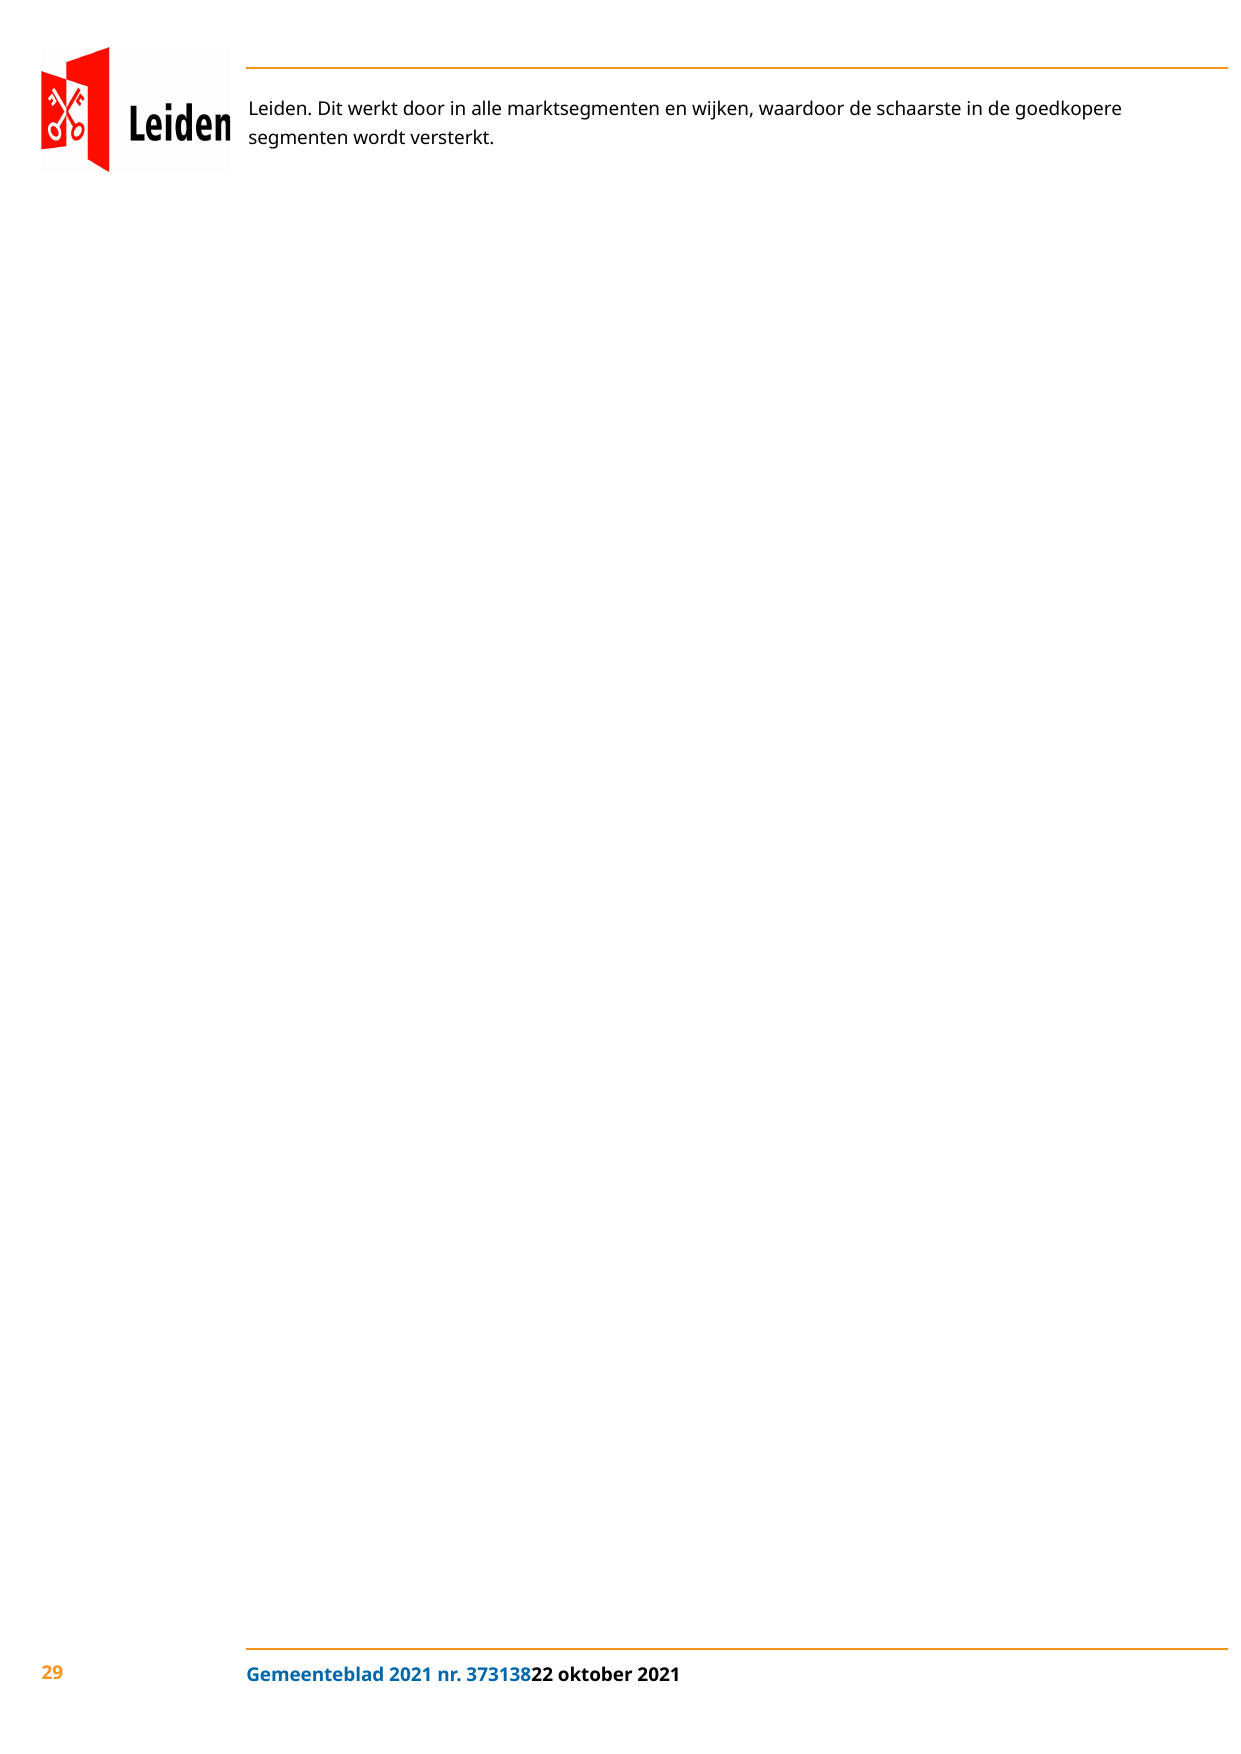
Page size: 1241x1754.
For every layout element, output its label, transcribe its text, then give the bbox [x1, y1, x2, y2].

picture [41, 47, 231, 172]
text Leiden. Dit werkt door in alle marktsegmenten en wijken, waardoor de schaarste in de goedkopere segmenten wordt versterkt. [248, 95, 1152, 150]
